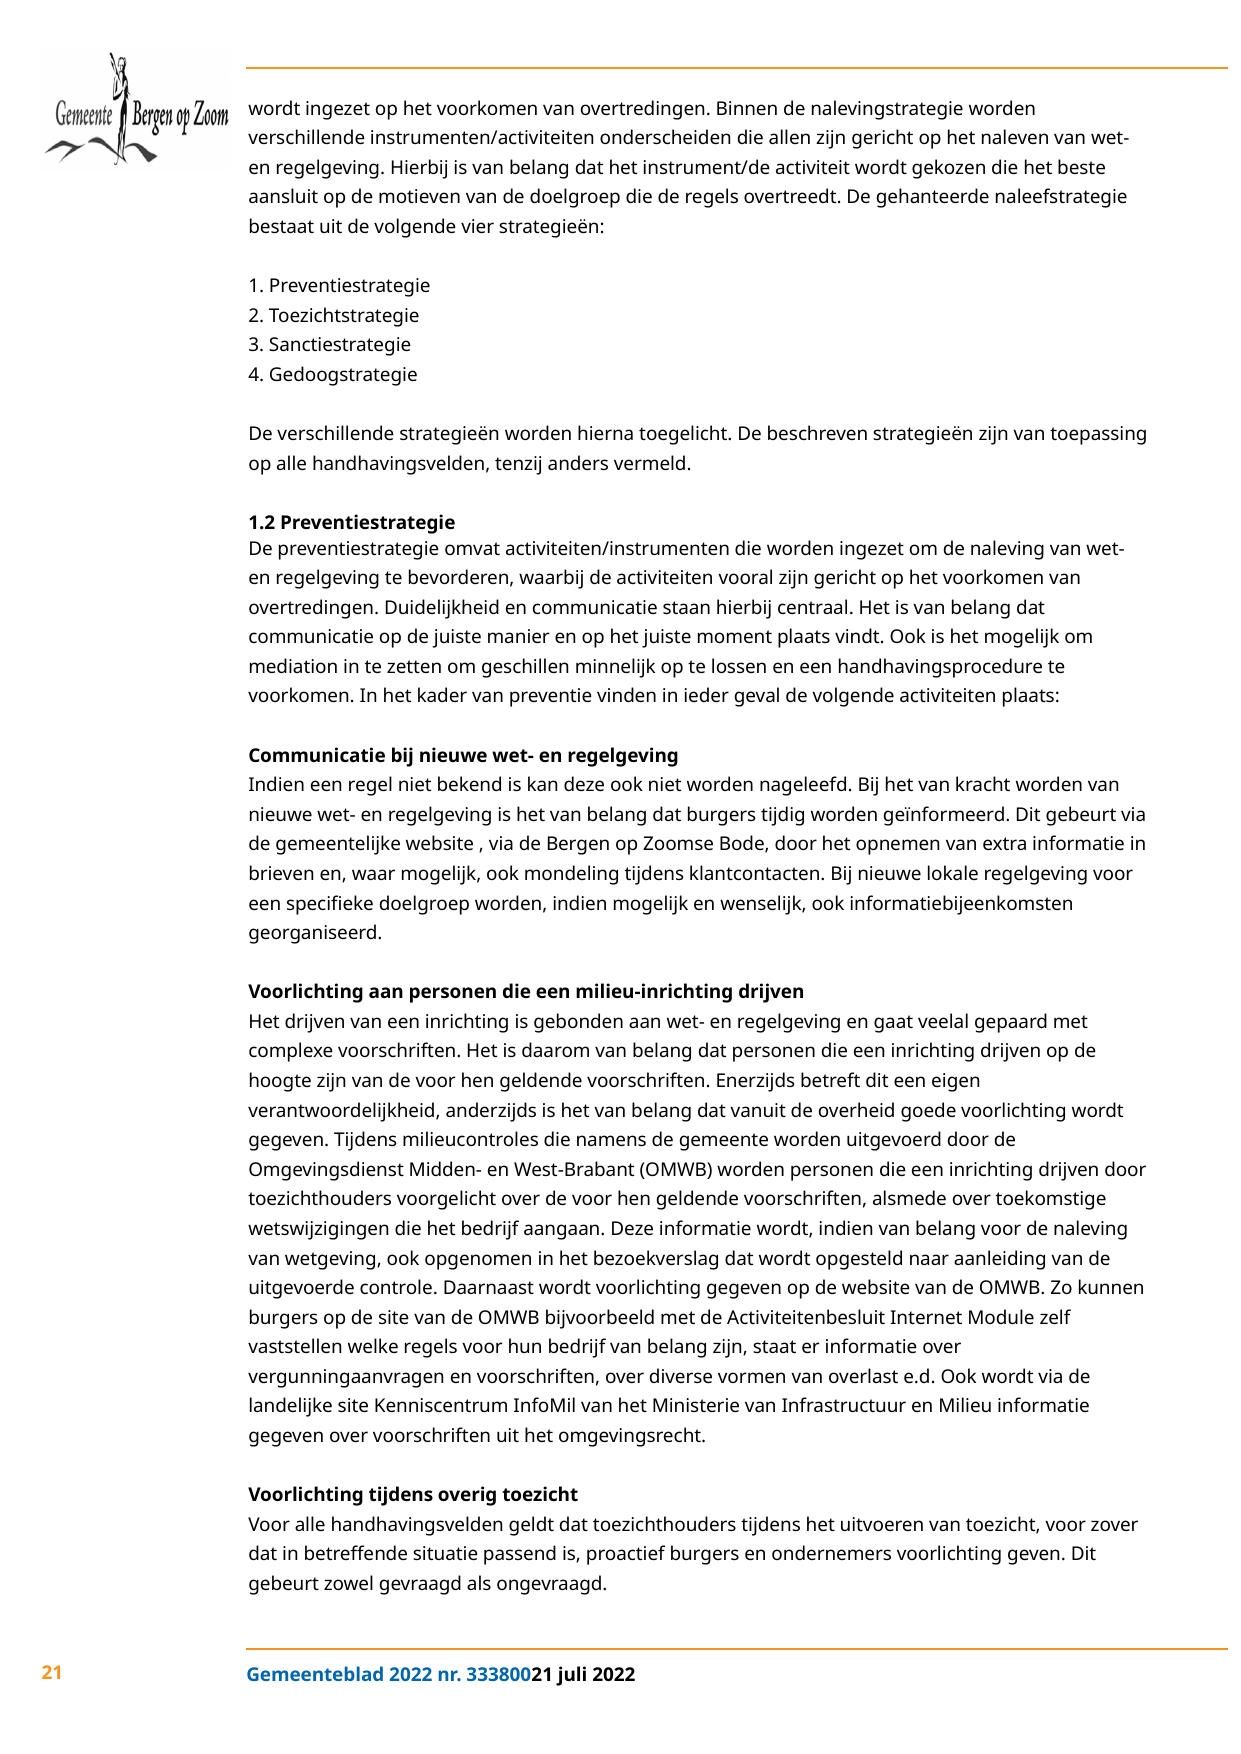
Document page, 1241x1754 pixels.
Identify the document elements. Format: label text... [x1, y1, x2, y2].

text Het drijven van een inrichting is gebonden aan wet- en regelgeving en gaat veelal gepaard met complexe voorschriften. Het is daarom van belang dat personen die een inrichting drijven op de hoogte zijn van de voor hen geldende voorschriften. Enerzijds betreft dit een eigen verantwoordelijkheid, anderzijds is het van belang dat vanuit de overheid goede voorlichting wordt gegeven. Tijdens milieucontroles die namens de gemeente worden uitgevoerd door de Omgevingsdienst Midden- en West-Brabant (OMWB) worden personen die een inrichting drijven door toezichthouders voorgelicht over de voor hen geldende voorschriften, alsmede over toekomstige wetswijzigingen die het bedrijf aangaan. Deze informatie wordt, indien van belang voor de naleving van wetgeving, ook opgenomen in het bezoekverslag dat wordt opgesteld naar aanleiding van de uitgevoerde controle. Daarnaast wordt voorlichting gegeven op de website van de OMWB. Zo kunnen burgers op de site van de OMWB bijvoorbeeld met de Activiteitenbesluit Internet Module zelf vaststellen welke regels voor hun bedrijf van belang zijn, staat er informatie over vergunningaanvragen en voorschriften, over diverse vormen van overlast e.d. Ook wordt via de landelijke site Kenniscentrum InfoMil van het Ministerie van Infrastructuur en Milieu informatie gegeven over voorschriften uit het omgevingsrecht. [248, 1008, 1152, 1448]
text 2. Toezichtstrategie [248, 302, 1152, 328]
text Voorlichting tijdens overig toezicht [248, 1481, 1152, 1507]
text Communicatie bij nieuwe wet- en regelgeving [248, 742, 1152, 767]
picture [41, 47, 231, 172]
text 1. Preventiestrategie [248, 272, 1152, 298]
text 3. Sanctiestrategie [248, 331, 1152, 357]
text De preventiestrategie omvat activiteiten/instrumenten die worden ingezet om de naleving van wet- en regelgeving te bevorderen, waarbij de activiteiten vooral zijn gericht op het voorkomen van overtredingen. Duidelijkheid en communicatie staan hierbij centraal. Het is van belang dat communicatie op de juiste manier en op het juiste moment plaats vindt. Ook is het mogelijk om mediation in te zetten om geschillen minnelijk op te lossen en een handhavingsprocedure te voorkomen. In het kader van preventie vinden in ieder geval de volgende activiteiten plaats: [248, 535, 1152, 708]
text Indien een regel niet bekend is kan deze ook niet worden nageleefd. Bij het van kracht worden van nieuwe wet- en regelgeving is het van belang dat burgers tijdig worden geïnformeerd. Dit gebeurt via de gemeentelijke website , via de Bergen op Zoomse Bode, door het opnemen van extra informatie in brieven en, waar mogelijk, ook mondeling tijdens klantcontacten. Bij nieuwe lokale regelgeving voor een specifieke doelgroep worden, indien mogelijk en wenselijk, ook informatiebijeenkomsten georganiseerd. [248, 771, 1152, 945]
text wordt ingezet op het voorkomen van overtredingen. Binnen de nalevingstrategie worden verschillende instrumenten/activiteiten onderscheiden die allen zijn gericht op het naleven van wet- en regelgeving. Hierbij is van belang dat het instrument/de activiteit wordt gekozen die het beste aansluit op de motieven van de doelgroep die de regels overtreedt. De gehanteerde naleefstrategie bestaat uit de volgende vier strategieën: [248, 95, 1152, 239]
text 4. Gedoogstrategie [248, 361, 1152, 387]
text De verschillende strategieën worden hierna toegelicht. De beschreven strategieën zijn van toepassing op alle handhavingsvelden, tenzij anders vermeld. [248, 420, 1152, 476]
text 1.2 Preventiestrategie [248, 509, 1152, 535]
text Voorlichting aan personen die een milieu-inrichting drijven [248, 978, 1152, 1004]
text Voor alle handhavingsvelden geldt dat toezichthouders tijdens het uitvoeren van toezicht, voor zover dat in betreffende situatie passend is, proactief burgers en ondernemers voorlichting geven. Dit gebeurt zowel gevraagd als ongevraagd. [248, 1511, 1152, 1596]
